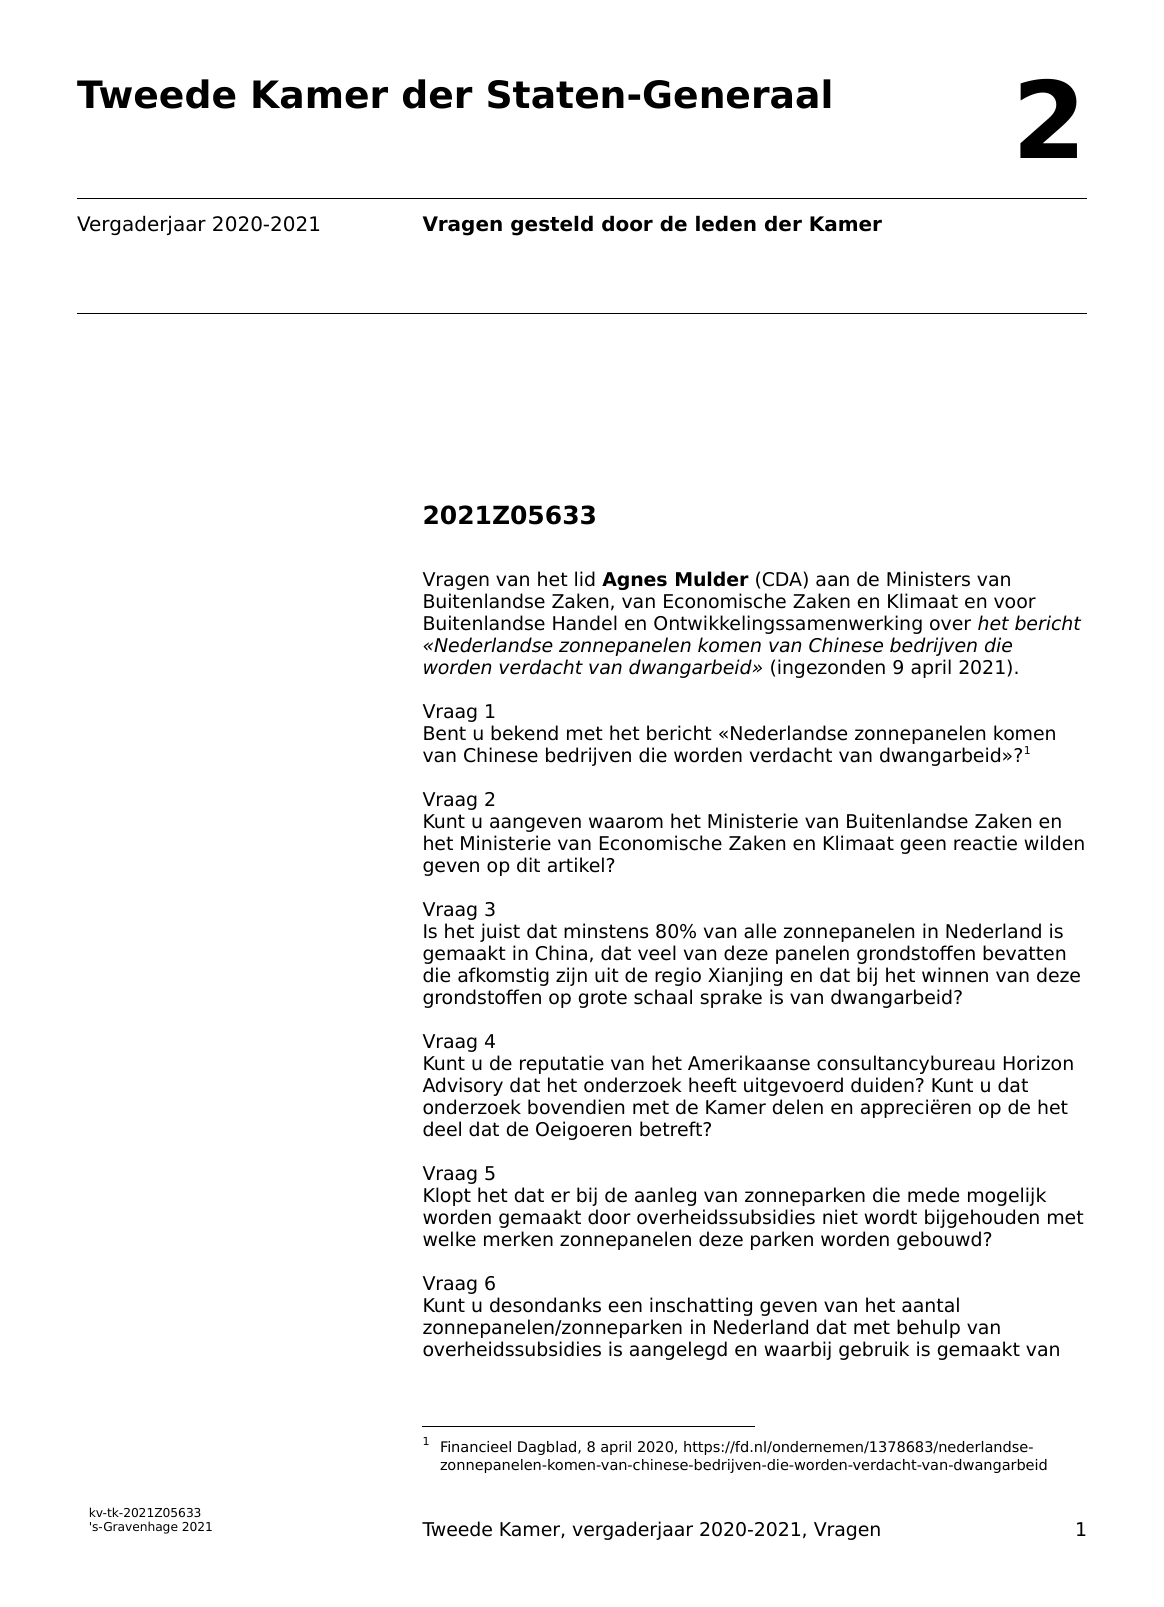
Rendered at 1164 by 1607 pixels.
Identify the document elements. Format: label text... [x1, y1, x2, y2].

text Vraag 5 [422, 1163, 1087, 1185]
text 's-Gravenhage 2021 [88, 1520, 323, 1534]
text Kunt u desondanks een inschatting geven van het aantal zonnepanelen/zonneparken in Nederland dat met behulp van overheidssubsidies is aangelegd en waarbij gebruik is gemaakt van [422, 1295, 1087, 1361]
text Klopt het dat er bij de aanleg van zonneparken die mede mogelijk worden gemaakt door overheidssubsidies niet wordt bijgehouden met welke merken zonnepanelen deze parken worden gebouwd? [422, 1185, 1087, 1251]
text Vraag 2 [422, 789, 1087, 811]
text Vraag 3 [422, 899, 1087, 921]
text Kunt u aangeven waarom het Ministerie van Buitenlandse Zaken en het Ministerie van Economische Zaken en Klimaat geen reactie wilden geven op dit artikel? [422, 811, 1087, 877]
text Is het juist dat minstens 80% van alle zonnepanelen in Nederland is gemaakt in China, dat veel van deze panelen grondstoffen bevatten die afkomstig zijn uit de regio Xianjing en dat bij het winnen van deze grondstoffen op grote schaal sprake is van dwangarbeid? [422, 921, 1087, 1009]
text Vraag 1 [422, 701, 1087, 723]
text Vraag 6 [422, 1273, 1087, 1295]
text 2021Z05633 [422, 501, 1087, 531]
text Kunt u de reputatie van het Amerikaanse consultancybureau Horizon Advisory dat het onderzoek heeft uitgevoerd duiden? Kunt u dat onderzoek bovendien met de Kamer delen en appreciëren op de het deel dat de Oeigoeren betreft? [422, 1053, 1087, 1141]
text Vraag 4 [422, 1031, 1087, 1053]
table_cell Vragen gesteld door de leden der Kamer [422, 199, 1087, 313]
text Bent u bekend met het bericht «Nederlandse zonnepanelen komen van Chinese bedrijven die worden verdacht van dwangarbeid»? [422, 723, 1087, 767]
text kv-tk-2021Z05633 [88, 1506, 323, 1520]
text Financieel Dagblad, 8 april 2020, https://fd.nl/ondernemen/1378683/nederlandse-zonnepanelen-komen-van-chinese-bedrijven-die-worden-verdacht-van-dwangarbeid [422, 1435, 1087, 1474]
table_cell Vergaderjaar 2020-2021 [77, 199, 422, 313]
text Vragen van het lid Agnes Mulder (CDA) aan de Ministers van Buitenlandse Zaken, van Economische Zaken en Klimaat en voor Buitenlandse Handel en Ontwikkelingssamenwerking over het bericht «Nederlandse zonnepanelen komen van Chinese bedrijven die worden verdacht van dwangarbeid» (ingezonden 9 april 2021). [422, 569, 1087, 679]
table_header Tweede Kamer der Staten-Generaal [77, 59, 886, 198]
table_header 2 [886, 59, 1087, 198]
